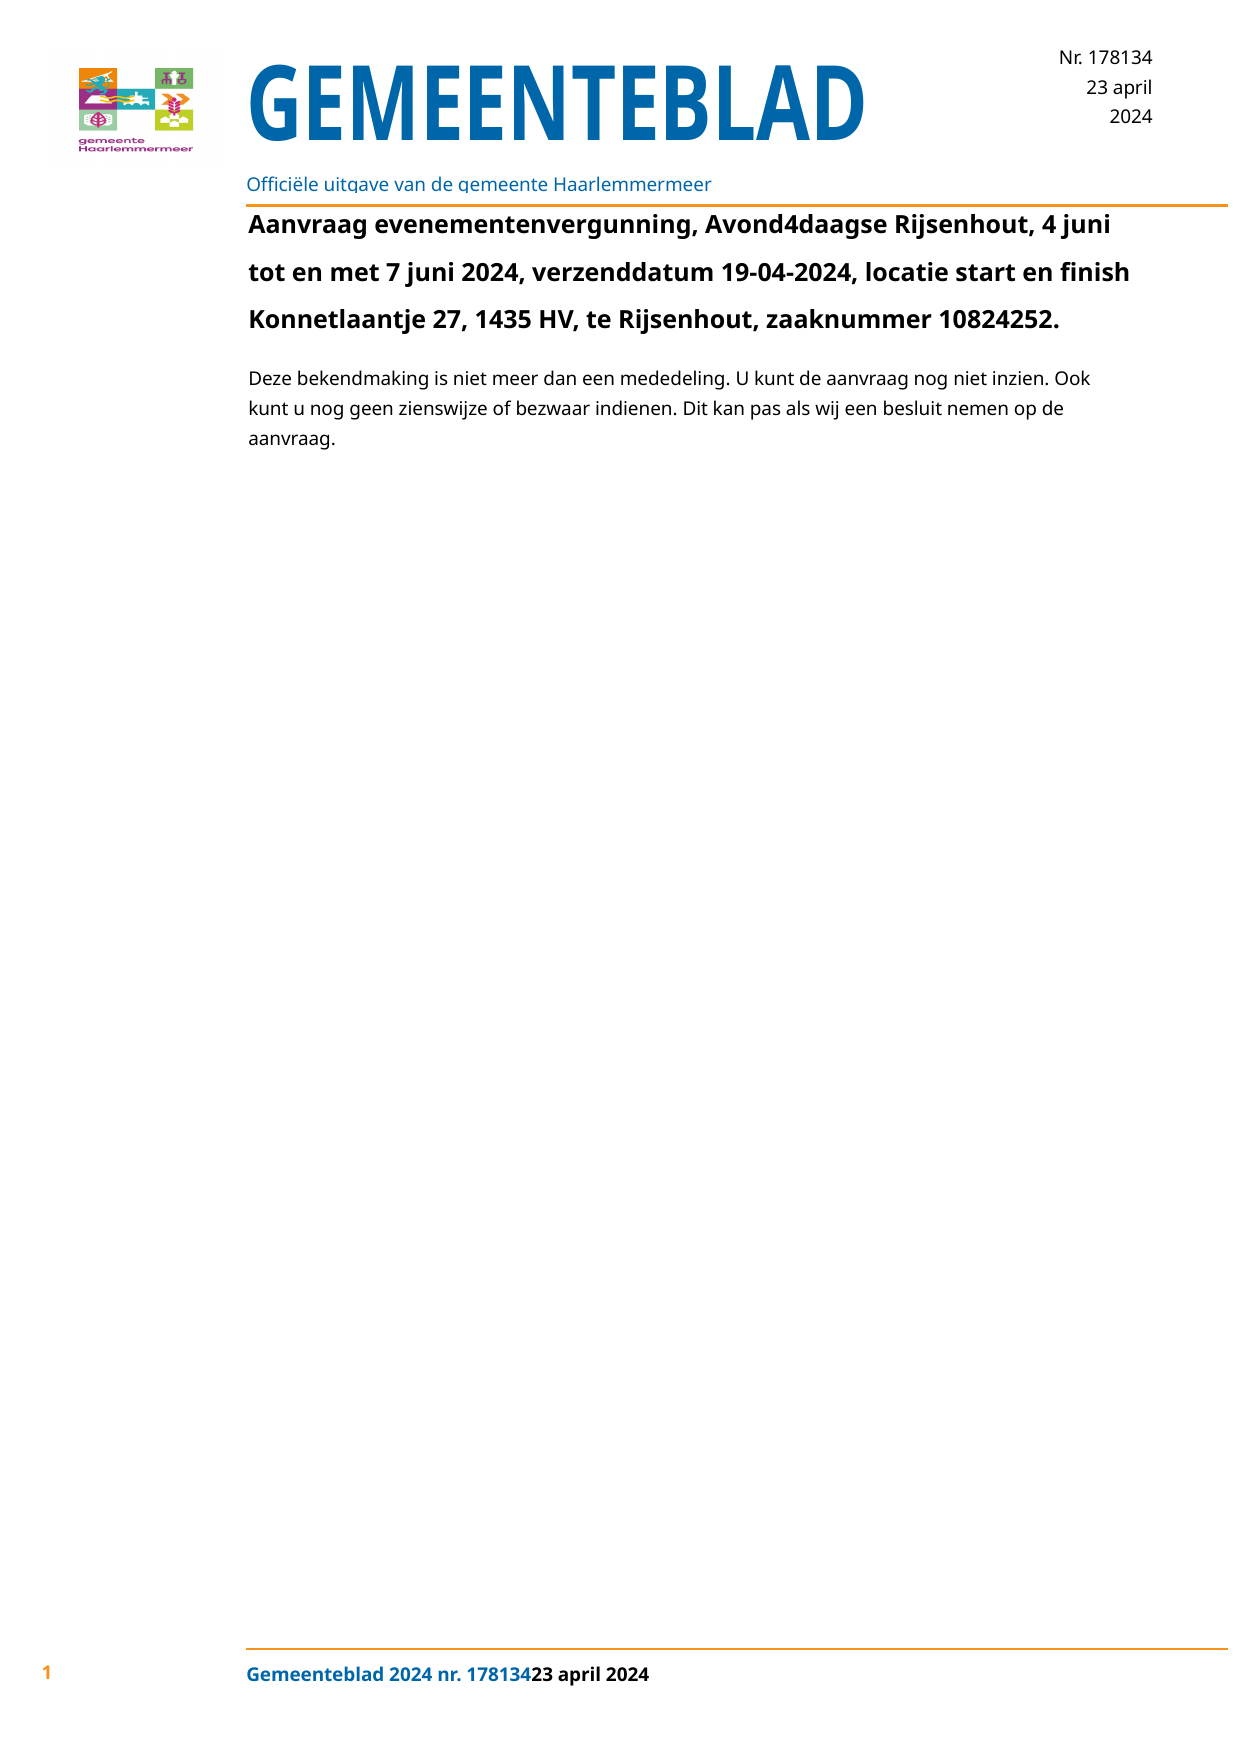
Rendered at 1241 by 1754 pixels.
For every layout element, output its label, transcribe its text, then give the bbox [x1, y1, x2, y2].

text Deze bekendmaking is niet meer dan een mededeling. U kunt de aanvraag nog niet inzien. Ook kunt u nog geen zienswijze of bezwaar indienen. Dit kan pas als wij een besluit nemen op de aanvraag. [248, 366, 1152, 450]
picture [41, 47, 231, 172]
text Aanvraag evenementenvergunning, Avond4daagse Rijsenhout, 4 juni tot en met 7 juni 2024, verzenddatum 19-04-2024, locatie start en finish Konnetlaantje 27, 1435 HV, te Rijsenhout, zaaknummer 10824252. [248, 207, 1152, 336]
